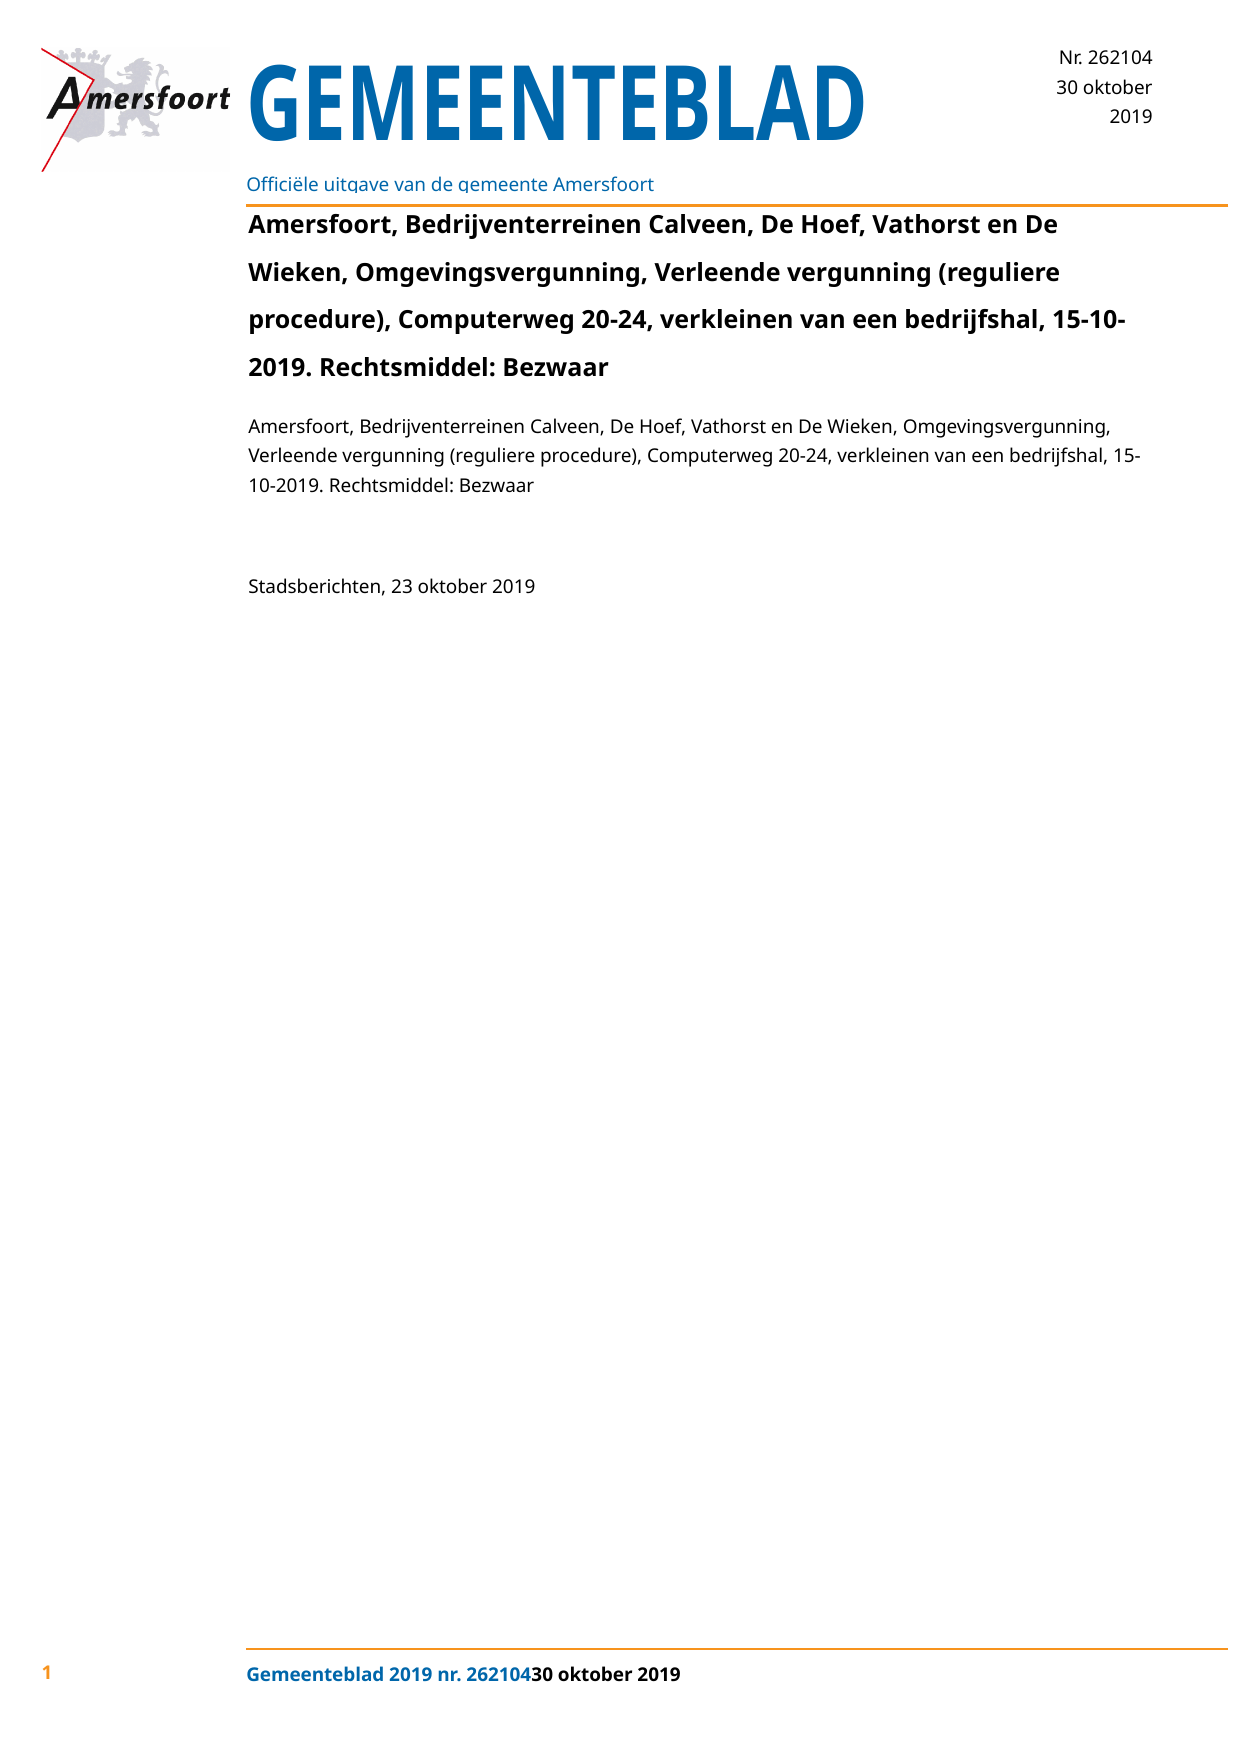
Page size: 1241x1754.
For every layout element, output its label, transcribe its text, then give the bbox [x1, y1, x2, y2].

text Stadsberichten, 23 oktober 2019 [248, 573, 1152, 599]
picture [41, 47, 231, 172]
text Amersfoort, Bedrijventerreinen Calveen, De Hoef, Vathorst en De Wieken, Omgevingsvergunning, Verleende vergunning (reguliere procedure), Computerweg 20-24, verkleinen van een bedrijfshal, 15-10-2019. Rechtsmiddel: Bezwaar [248, 413, 1152, 498]
text Amersfoort, Bedrijventerreinen Calveen, De Hoef, Vathorst en De Wieken, Omgevingsvergunning, Verleende vergunning (reguliere procedure), Computerweg 20-24, verkleinen van een bedrijfshal, 15-10-2019. Rechtsmiddel: Bezwaar [248, 207, 1152, 384]
